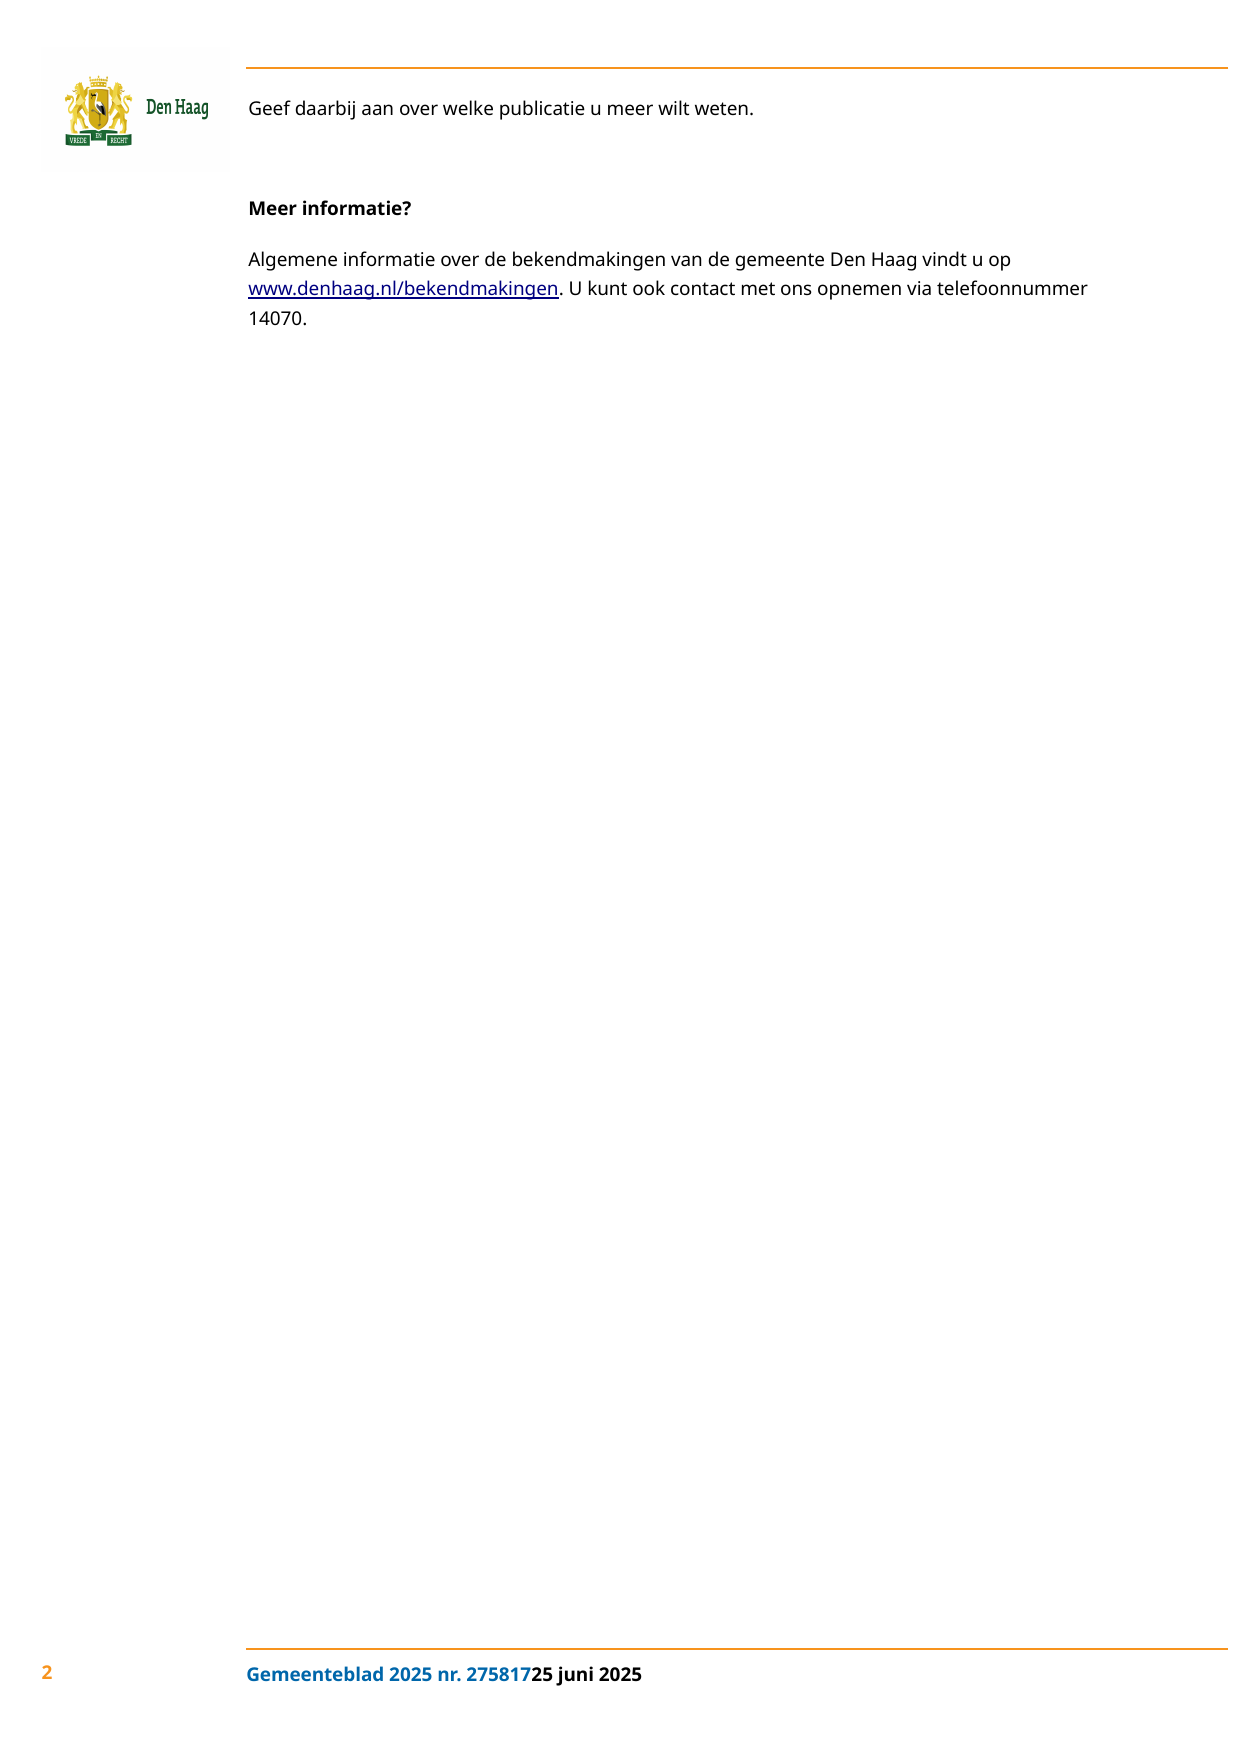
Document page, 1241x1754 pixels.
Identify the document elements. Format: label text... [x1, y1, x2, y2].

text Geef daarbij aan over welke publicatie u meer wilt weten. [248, 95, 1152, 121]
picture [41, 47, 231, 172]
text Meer informatie? [248, 196, 1152, 221]
text Algemene informatie over de bekendmakingen van de gemeente Den Haag vindt u op www.denhaag.nl/bekendmakingen. U kunt ook contact met ons opnemen via telefoonnummer 14070. [248, 246, 1152, 331]
